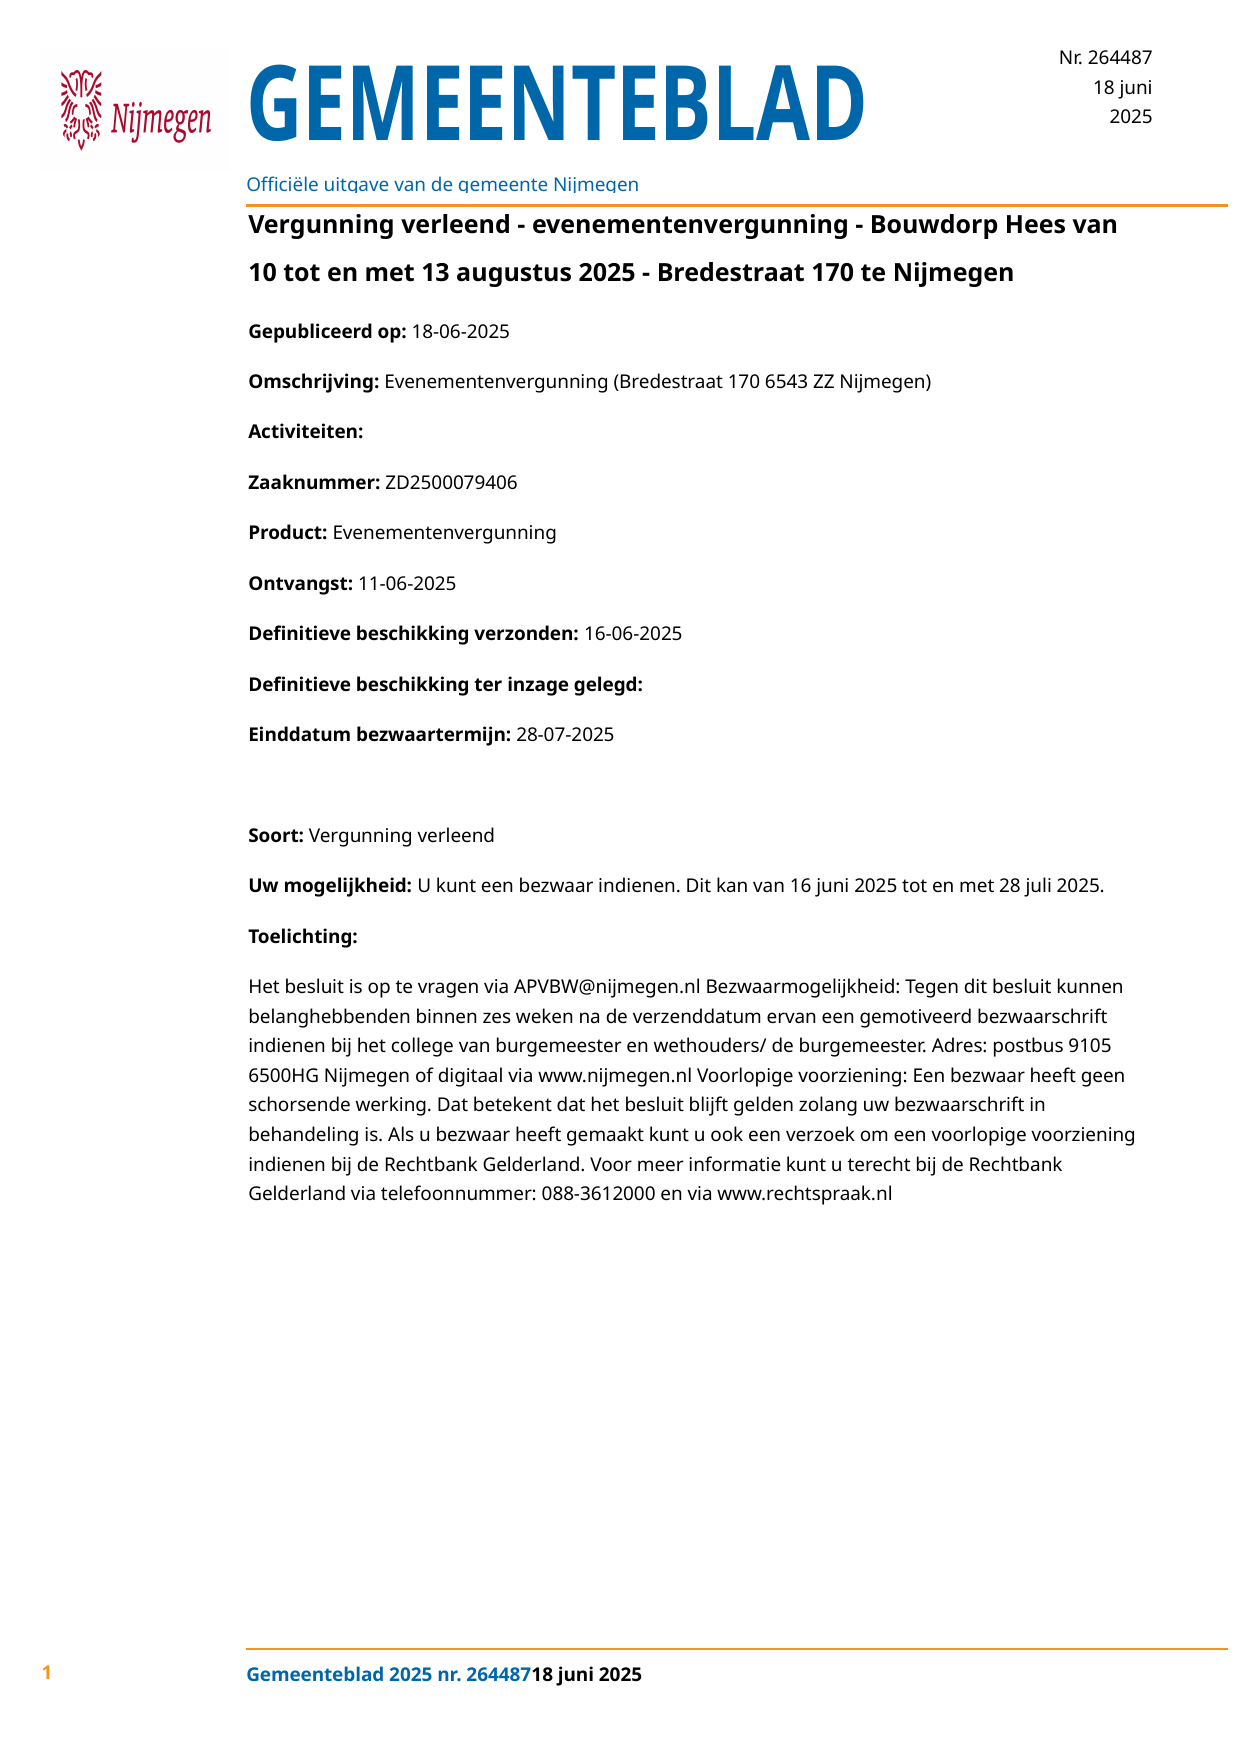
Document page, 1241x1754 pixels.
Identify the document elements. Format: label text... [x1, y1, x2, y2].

text Activiteiten: [248, 419, 1152, 444]
text Product: Evenementenvergunning [248, 519, 1152, 545]
text Soort: Vergunning verleend [248, 822, 1152, 848]
text Uw mogelijkheid: U kunt een bezwaar indienen. Dit kan van 16 juni 2025 tot en met 28 juli 2025. [248, 872, 1152, 898]
text Zaaknummer: ZD2500079406 [248, 469, 1152, 495]
text Het besluit is op te vragen via APVBW@nijmegen.nl Bezwaarmogelijkheid: Tegen dit besluit kunnen belanghebbenden binnen zes weken na de verzenddatum ervan een gemotiveerd bezwaarschrift indienen bij het college van burgemeester en wethouders/ de burgemeester. Adres: postbus 9105 6500HG Nijmegen of digitaal via www.nijmegen.nl Voorlopige voorziening: Een bezwaar heeft geen schorsende werking. Dat betekent dat het besluit blijft gelden zolang uw bezwaarschrift in behandeling is. Als u bezwaar heeft gemaakt kunt u ook een verzoek om een voorlopige voorziening indienen bij de Rechtbank Gelderland. Voor meer informatie kunt u terecht bij de Rechtbank Gelderland via telefoonnummer: 088-3612000 en via www.rechtspraak.nl [248, 973, 1152, 1206]
text Gepubliceerd op: 18-06-2025 [248, 318, 1152, 344]
text Vergunning verleend - evenementenvergunning - Bouwdorp Hees van 10 tot en met 13 augustus 2025 - Bredestraat 170 te Nijmegen [248, 207, 1152, 288]
text Definitieve beschikking verzonden: 16-06-2025 [248, 620, 1152, 646]
text Omschrijving: Evenementenvergunning (Bredestraat 170 6543 ZZ Nijmegen) [248, 368, 1152, 394]
picture [41, 47, 231, 172]
text Definitieve beschikking ter inzage gelegd: [248, 671, 1152, 697]
text Ontvangst: 11-06-2025 [248, 570, 1152, 596]
text Toelichting: [248, 923, 1152, 949]
text Einddatum bezwaartermijn: 28-07-2025 [248, 721, 1152, 747]
